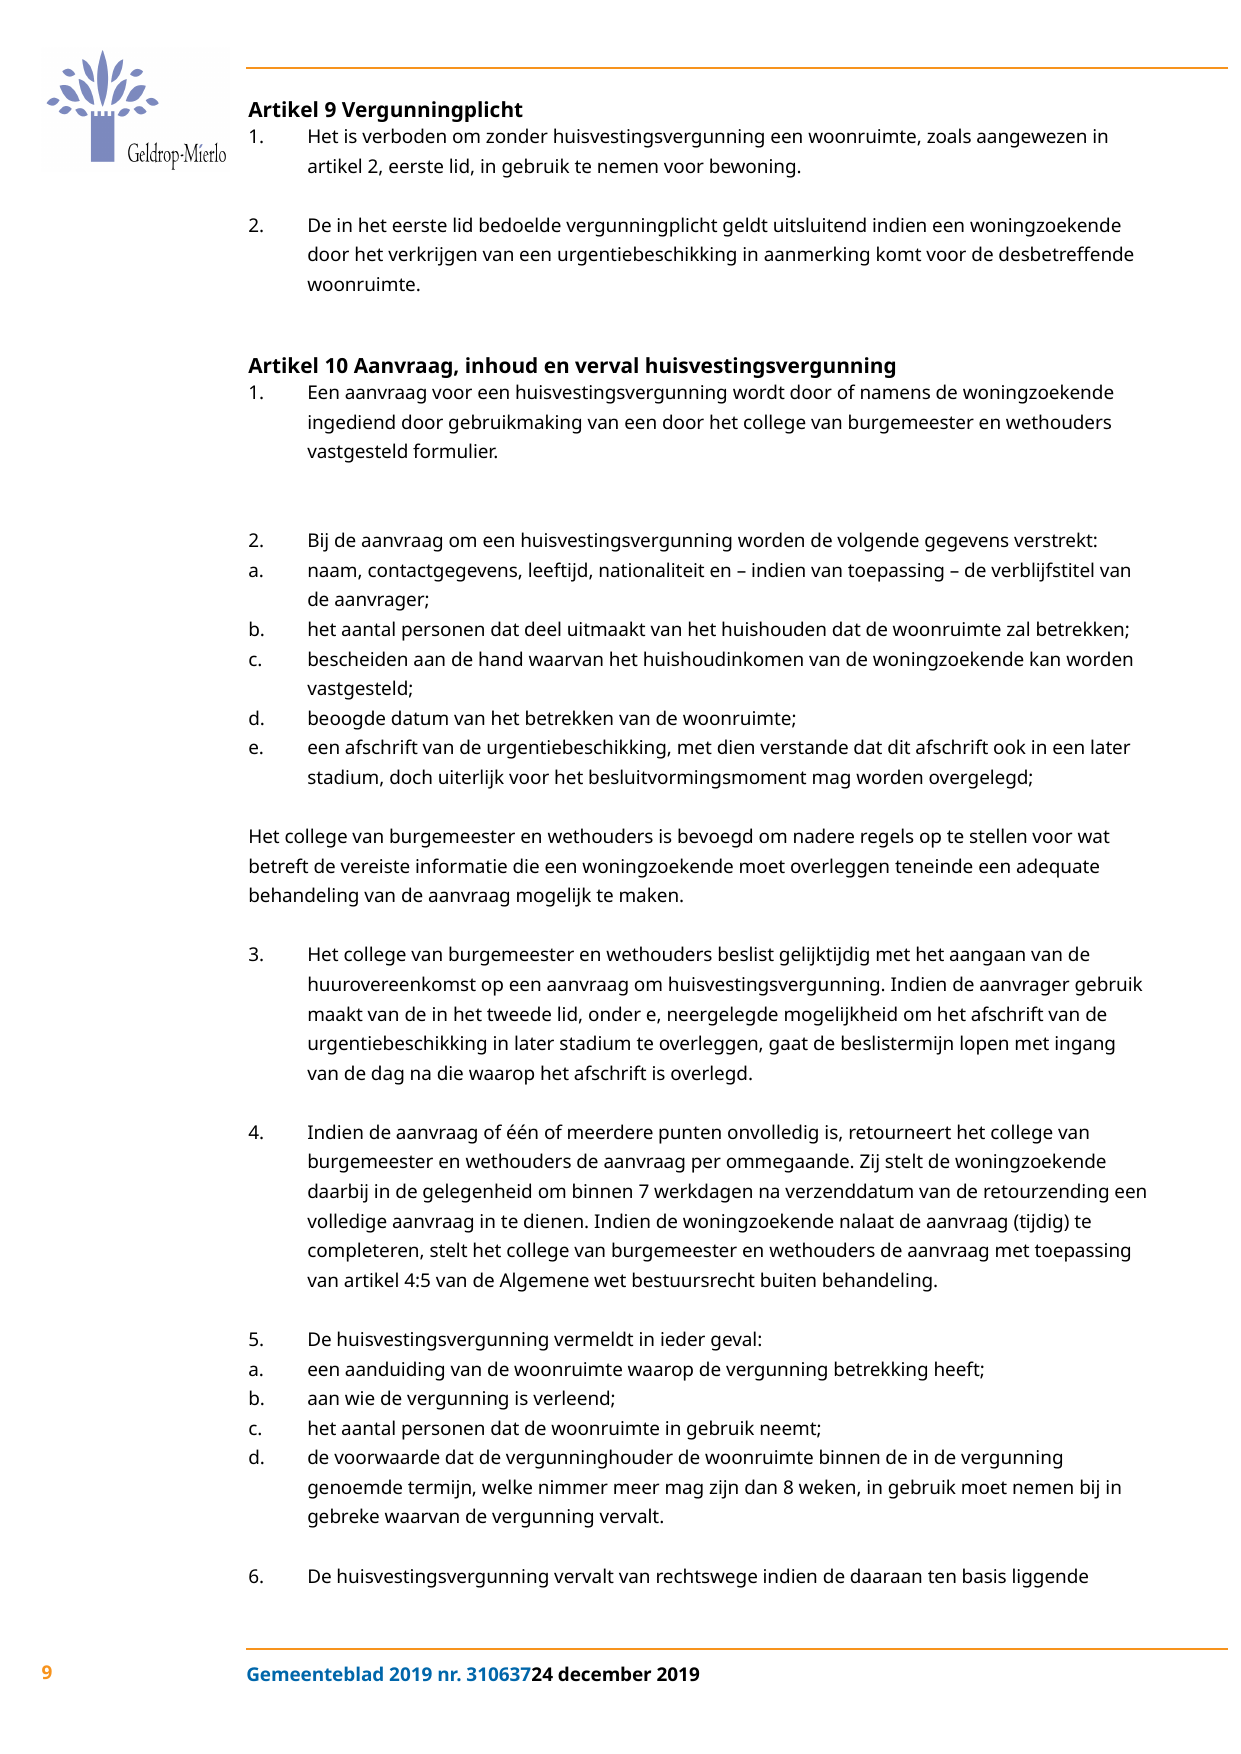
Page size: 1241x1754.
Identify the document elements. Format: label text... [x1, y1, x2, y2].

list Een aanvraag voor een huisvestingsvergunning wordt door of namens de woningzoekende ingediend door gebruikmaking van een door het college van burgemeester en wethouders vastgesteld formulier. [248, 379, 1152, 464]
list het aantal personen dat de woonruimte in gebruik neemt; [248, 1415, 1152, 1441]
list naam, contactgegevens, leeftijd, nationaliteit en – indien van toepassing – de verblijfstitel van de aanvrager; [248, 557, 1152, 612]
list aan wie de vergunning is verleend; [248, 1385, 1152, 1411]
list beoogde datum van het betrekken van de woonruimte; [248, 705, 1152, 731]
list Het college van burgemeester en wethouders beslist gelijktijdig met het aangaan van de huurovereenkomst op een aanvraag om huisvestingsvergunning. Indien de aanvrager gebruik maakt van de in het tweede lid, onder e, neergelegde mogelijkheid om het afschrift van de urgentiebeschikking in later stadium te overleggen, gaat de beslistermijn lopen met ingang van de dag na die waarop het afschrift is overlegd. [248, 942, 1152, 1086]
text Het college van burgemeester en wethouders is bevoegd om nadere regels op te stellen voor wat betreft de vereiste informatie die een woningzoekende moet overleggen teneinde een adequate behandeling van de aanvraag mogelijk te maken. [248, 823, 1152, 908]
text Artikel 9 Vergunningplicht [248, 95, 1152, 123]
text Artikel 10 Aanvraag, inhoud en verval huisvestingsvergunning [248, 351, 1152, 379]
list een afschrift van de urgentiebeschikking, met dien verstande dat dit afschrift ook in een later stadium, doch uiterlijk voor het besluitvormingsmoment mag worden overgelegd; [248, 734, 1152, 790]
picture [41, 47, 231, 172]
list Het is verboden om zonder huisvestingsvergunning een woonruimte, zoals aangewezen in artikel 2, eerste lid, in gebruik te nemen voor bewoning. [248, 123, 1152, 178]
list bescheiden aan de hand waarvan het huishoudinkomen van de woningzoekende kan worden vastgesteld; [248, 646, 1152, 701]
list De in het eerste lid bedoelde vergunningplicht geldt uitsluitend indien een woningzoekende door het verkrijgen van een urgentiebeschikking in aanmerking komt voor de desbetreffende woonruimte. [248, 212, 1152, 297]
list De huisvestingsvergunning vermeldt in ieder geval: [248, 1326, 1152, 1352]
list Bij de aanvraag om een huisvestingsvergunning worden de volgende gegevens verstrekt: [248, 527, 1152, 553]
list de voorwaarde dat de vergunninghouder de woonruimte binnen de in de vergunning genoemde termijn, welke nimmer meer mag zijn dan 8 weken, in gebruik moet nemen bij in gebreke waarvan de vergunning vervalt. [248, 1444, 1152, 1529]
list een aanduiding van de woonruimte waarop de vergunning betrekking heeft; [248, 1356, 1152, 1382]
list Indien de aanvraag of één of meerdere punten onvolledig is, retourneert het college van burgemeester en wethouders de aanvraag per ommegaande. Zij stelt de woningzoekende daarbij in de gelegenheid om binnen 7 werkdagen na verzenddatum van de retourzending een volledige aanvraag in te dienen. Indien de woningzoekende nalaat de aanvraag (tijdig) te completeren, stelt het college van burgemeester en wethouders de aanvraag met toepassing van artikel 4:5 van de Algemene wet bestuursrecht buiten behandeling. [248, 1119, 1152, 1293]
list het aantal personen dat deel uitmaakt van het huishouden dat de woonruimte zal betrekken; [248, 616, 1152, 642]
list De huisvestingsvergunning vervalt van rechtswege indien de daaraan ten basis liggende [248, 1563, 1152, 1589]
